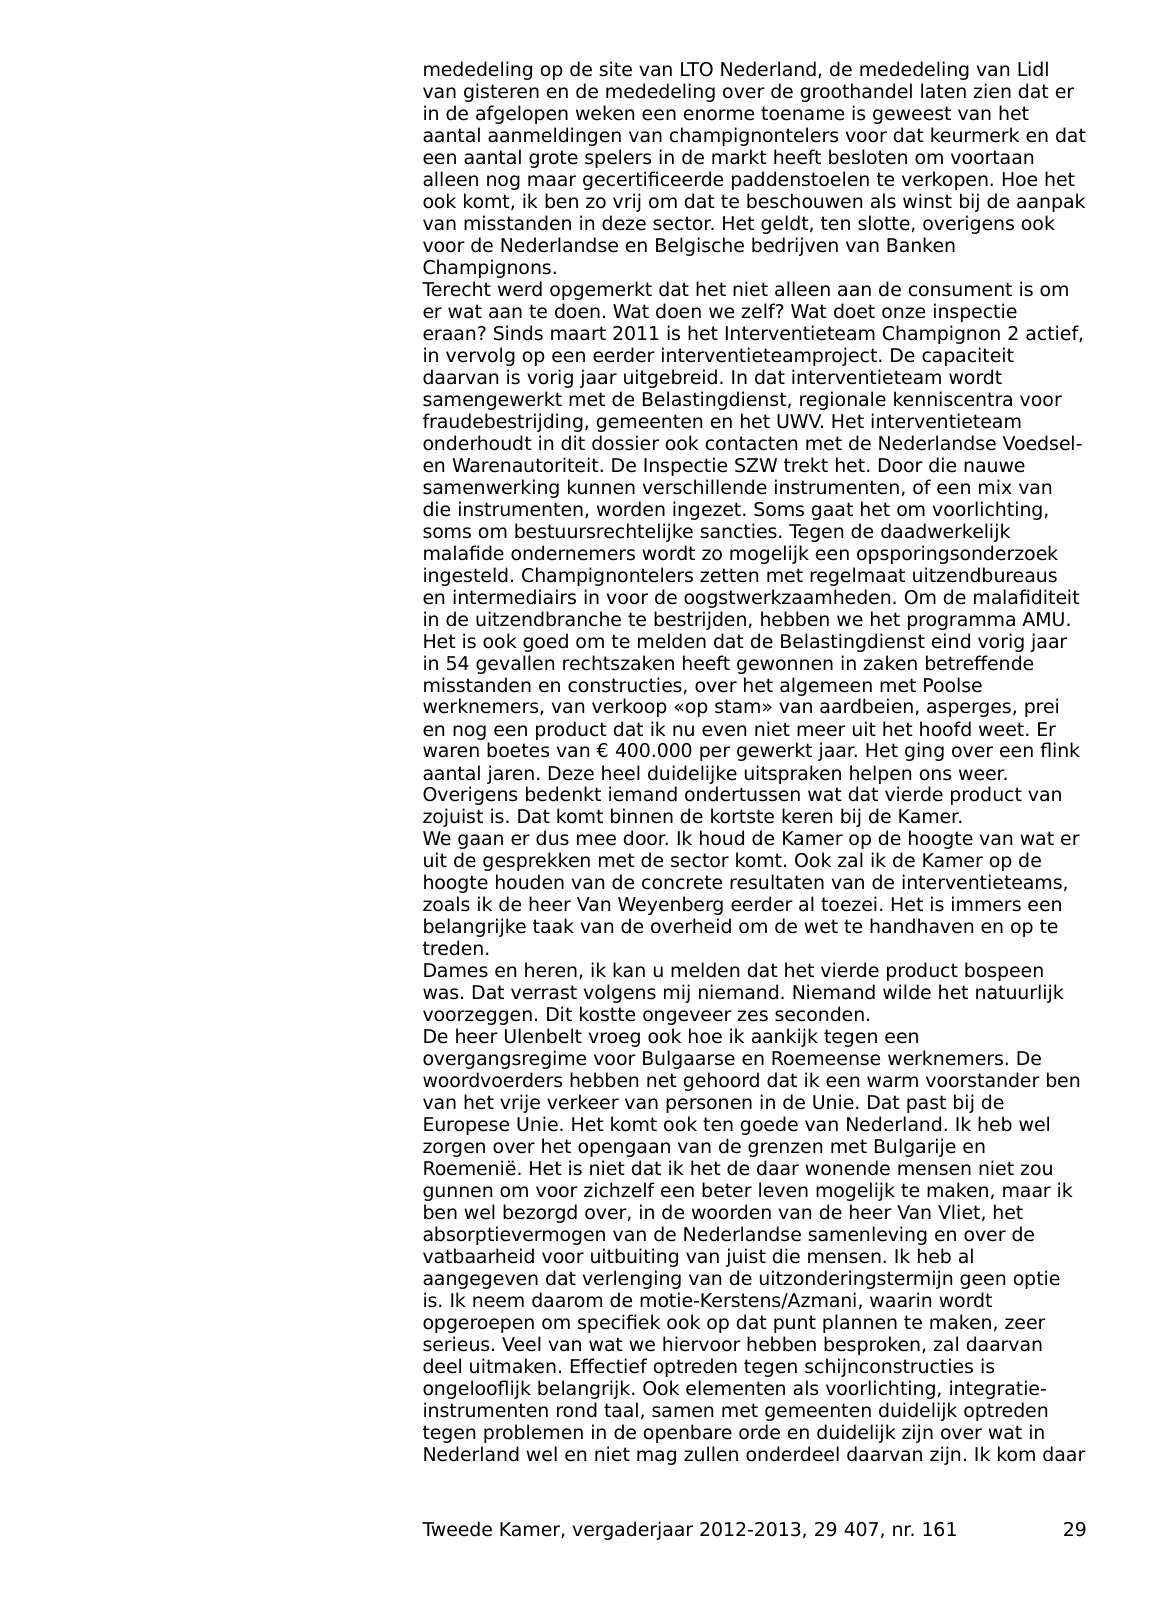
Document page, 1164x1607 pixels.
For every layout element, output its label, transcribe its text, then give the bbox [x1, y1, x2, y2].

text Dames en heren, ik kan u melden dat het vierde product bospeen was. Dat verrast volgens mij niemand. Niemand wilde het natuurlijk voorzeggen. Dit kostte ongeveer zes seconden. [422, 960, 1087, 1026]
text De heer Ulenbelt vroeg ook hoe ik aankijk tegen een overgangsregime voor Bulgaarse en Roemeense werknemers. De woordvoerders hebben net gehoord dat ik een warm voorstander ben van het vrije verkeer van personen in de Unie. Dat past bij de Europese Unie. Het komt ook ten goede van Nederland. Ik heb wel zorgen over het opengaan van de grenzen met Bulgarije en Roemenië. Het is niet dat ik het de daar wonende mensen niet zou gunnen om voor zichzelf een beter leven mogelijk te maken, maar ik ben wel bezorgd over, in de woorden van de heer Van Vliet, het absorptievermogen van de Nederlandse samenleving en over de vatbaarheid voor uitbuiting van juist die mensen. Ik heb al aangegeven dat verlenging van de uitzonderingstermijn geen optie is. Ik neem daarom de motie-Kerstens/Azmani, waarin wordt opgeroepen om specifiek ook op dat punt plannen te maken, zeer serieus. Veel van wat we hiervoor hebben besproken, zal daarvan deel uitmaken. Effectief optreden tegen schijnconstructies is ongelooflijk belangrijk. Ook elementen als voorlichting, integratie-instrumenten rond taal, samen met gemeenten duidelijk optreden tegen problemen in de openbare orde en duidelijk zijn over wat in Nederland wel en niet mag zullen onderdeel daarvan zijn. Ik kom daar [422, 1026, 1087, 1466]
text Terecht werd opgemerkt dat het niet alleen aan de consument is om er wat aan te doen. Wat doen we zelf? Wat doet onze inspectie eraan? Sinds maart 2011 is het Interventieteam Champignon 2 actief, in vervolg op een eerder interventieteamproject. De capaciteit daarvan is vorig jaar uitgebreid. In dat interventieteam wordt samengewerkt met de Belastingdienst, regionale kenniscentra voor fraudebestrijding, gemeenten en het UWV. Het interventieteam onderhoudt in dit dossier ook contacten met de Nederlandse Voedsel- en Warenautoriteit. De Inspectie SZW trekt het. Door die nauwe samenwerking kunnen verschillende instrumenten, of een mix van die instrumenten, worden ingezet. Soms gaat het om voorlichting, soms om bestuursrechtelijke sancties. Tegen de daadwerkelijk malafide ondernemers wordt zo mogelijk een opsporingsonderzoek ingesteld. Champignontelers zetten met regelmaat uitzendbureaus en intermediairs in voor de oogstwerkzaamheden. Om de malafiditeit in de uitzendbranche te bestrijden, hebben we het programma AMU. Het is ook goed om te melden dat de Belastingdienst eind vorig jaar in 54 gevallen rechtszaken heeft gewonnen in zaken betreffende misstanden en constructies, over het algemeen met Poolse werknemers, van verkoop «op stam» van aardbeien, asperges, prei en nog een product dat ik nu even niet meer uit het hoofd weet. Er waren boetes van € 400.000 per gewerkt jaar. Het ging over een flink aantal jaren. Deze heel duidelijke uitspraken helpen ons weer. [422, 279, 1087, 784]
text Overigens bedenkt iemand ondertussen wat dat vierde product van zojuist is. Dat komt binnen de kortste keren bij de Kamer. [422, 784, 1087, 828]
text We gaan er dus mee door. Ik houd de Kamer op de hoogte van wat er uit de gesprekken met de sector komt. Ook zal ik de Kamer op de hoogte houden van de concrete resultaten van de interventieteams, zoals ik de heer Van Weyenberg eerder al toezei. Het is immers een belangrijke taak van de overheid om de wet te handhaven en op te treden. [422, 828, 1087, 960]
text mededeling op de site van LTO Nederland, de mededeling van Lidl van gisteren en de mededeling over de groothandel laten zien dat er in de afgelopen weken een enorme toename is geweest van het aantal aanmeldingen van champignontelers voor dat keurmerk en dat een aantal grote spelers in de markt heeft besloten om voortaan alleen nog maar gecertificeerde paddenstoelen te verkopen. Hoe het ook komt, ik ben zo vrij om dat te beschouwen als winst bij de aanpak van misstanden in deze sector. Het geldt, ten slotte, overigens ook voor de Nederlandse en Belgische bedrijven van Banken Champignons. [422, 59, 1087, 279]
